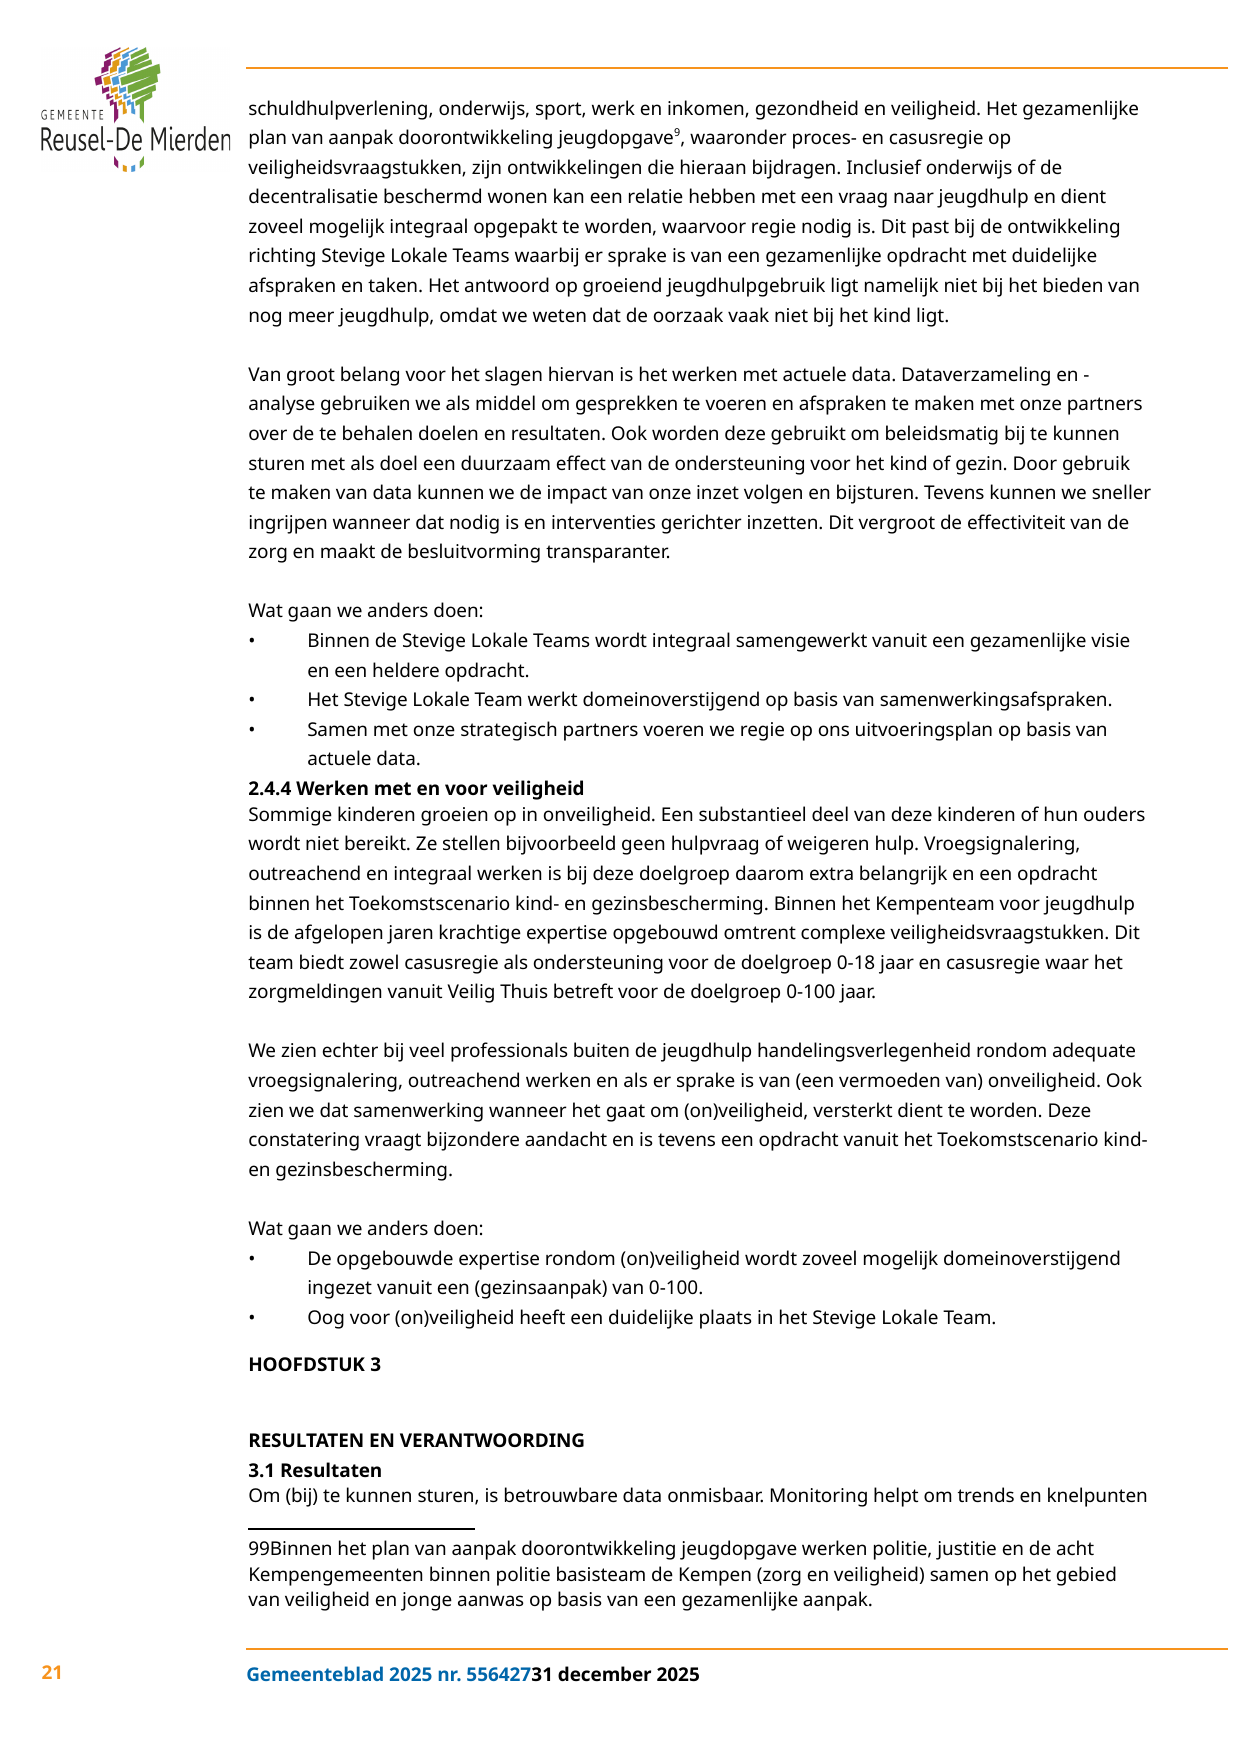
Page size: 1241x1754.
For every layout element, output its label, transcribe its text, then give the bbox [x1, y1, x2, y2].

text HOOFDSTUK 3 [248, 1349, 1152, 1378]
text 9Binnen het plan van aanpak doorontwikkeling jeugdopgave werken politie, justitie en de acht Kempengemeenten binnen politie basisteam de Kempen (zorg en veiligheid) samen op het gebied van veiligheid en jonge aanwas op basis van een gezamenlijke aanpak. [248, 1535, 1152, 1612]
text We zien echter bij veel professionals buiten de jeugdhulp handelingsverlegenheid rondom adequate vroegsignalering, outreachend werken en als er sprake is van (een vermoeden van) onveiligheid. Ook zien we dat samenwerking wanneer het gaat om (on)veiligheid, versterkt dient te worden. Deze constatering vraagt bijzondere aandacht en is tevens een opdracht vanuit het Toekomstscenario kind- en gezinsbescherming. [248, 1038, 1152, 1182]
text Om (bij) te kunnen sturen, is betrouwbare data onmisbaar. Monitoring helpt om trends en knelpunten [248, 1482, 1152, 1508]
text Sommige kinderen groeien op in onveiligheid. Een substantieel deel van deze kinderen of hun ouders wordt niet bereikt. Ze stellen bijvoorbeeld geen hulpvraag of weigeren hulp. Vroegsignalering, outreachend en integraal werken is bij deze doelgroep daarom extra belangrijk en een opdracht binnen het Toekomstscenario kind- en gezinsbescherming. Binnen het Kempenteam voor jeugdhulp is de afgelopen jaren krachtige expertise opgebouwd omtrent complexe veiligheidsvraagstukken. Dit team biedt zowel casusregie als ondersteuning voor de doelgroep 0-18 jaar en casusregie waar het zorgmeldingen vanuit Veilig Thuis betreft voor de doelgroep 0-100 jaar. [248, 801, 1152, 1004]
list Samen met onze strategisch partners voeren we regie op ons uitvoeringsplan op basis van actuele data. [248, 716, 1152, 771]
text RESULTATEN EN VERANTWOORDING [248, 1427, 1152, 1453]
text schuldhulpverlening, onderwijs, sport, werk en inkomen, gezondheid en veiligheid. Het gezamenlijke plan van aanpak doorontwikkeling jeugdopgave, waaronder proces- en casusregie op veiligheidsvraagstukken, zijn ontwikkelingen die hieraan bijdragen. Inclusief onderwijs of de decentralisatie beschermd wonen kan een relatie hebben met een vraag naar jeugdhulp en dient zoveel mogelijk integraal opgepakt te worden, waarvoor regie nodig is. Dit past bij de ontwikkeling richting Stevige Lokale Teams waarbij er sprake is van een gezamenlijke opdracht met duidelijke afspraken en taken. Het antwoord op groeiend jeugdhulpgebruik ligt namelijk niet bij het bieden van nog meer jeugdhulp, omdat we weten dat de oorzaak vaak niet bij het kind ligt. [248, 95, 1152, 328]
text Wat gaan we anders doen: [248, 1215, 1152, 1241]
picture [41, 47, 231, 172]
list Oog voor (on)veiligheid heeft een duidelijke plaats in het Stevige Lokale Team. [248, 1304, 1152, 1329]
list Het Stevige Lokale Team werkt domeinoverstijgend op basis van samenwerkingsafspraken. [248, 686, 1152, 712]
text Van groot belang voor het slagen hiervan is het werken met actuele data. Dataverzameling en -analyse gebruiken we als middel om gesprekken te voeren en afspraken te maken met onze partners over de te behalen doelen en resultaten. Ook worden deze gebruikt om beleidsmatig bij te kunnen sturen met als doel een duurzaam effect van de ondersteuning voor het kind of gezin. Door gebruik te maken van data kunnen we de impact van onze inzet volgen en bijsturen. Tevens kunnen we sneller ingrijpen wanneer dat nodig is en interventies gerichter inzetten. Dit vergroot de effectiviteit van de zorg en maakt de besluitvorming transparanter. [248, 361, 1152, 564]
text 3.1 Resultaten [248, 1457, 1152, 1482]
text 2.4.4 Werken met en voor veiligheid [248, 775, 1152, 801]
text Wat gaan we anders doen: [248, 598, 1152, 623]
list Binnen de Stevige Lokale Teams wordt integraal samengewerkt vanuit een gezamenlijke visie en een heldere opdracht. [248, 627, 1152, 683]
list De opgebouwde expertise rondom (on)veiligheid wordt zoveel mogelijk domeinoverstijgend ingezet vanuit een (gezinsaanpak) van 0-100. [248, 1245, 1152, 1300]
